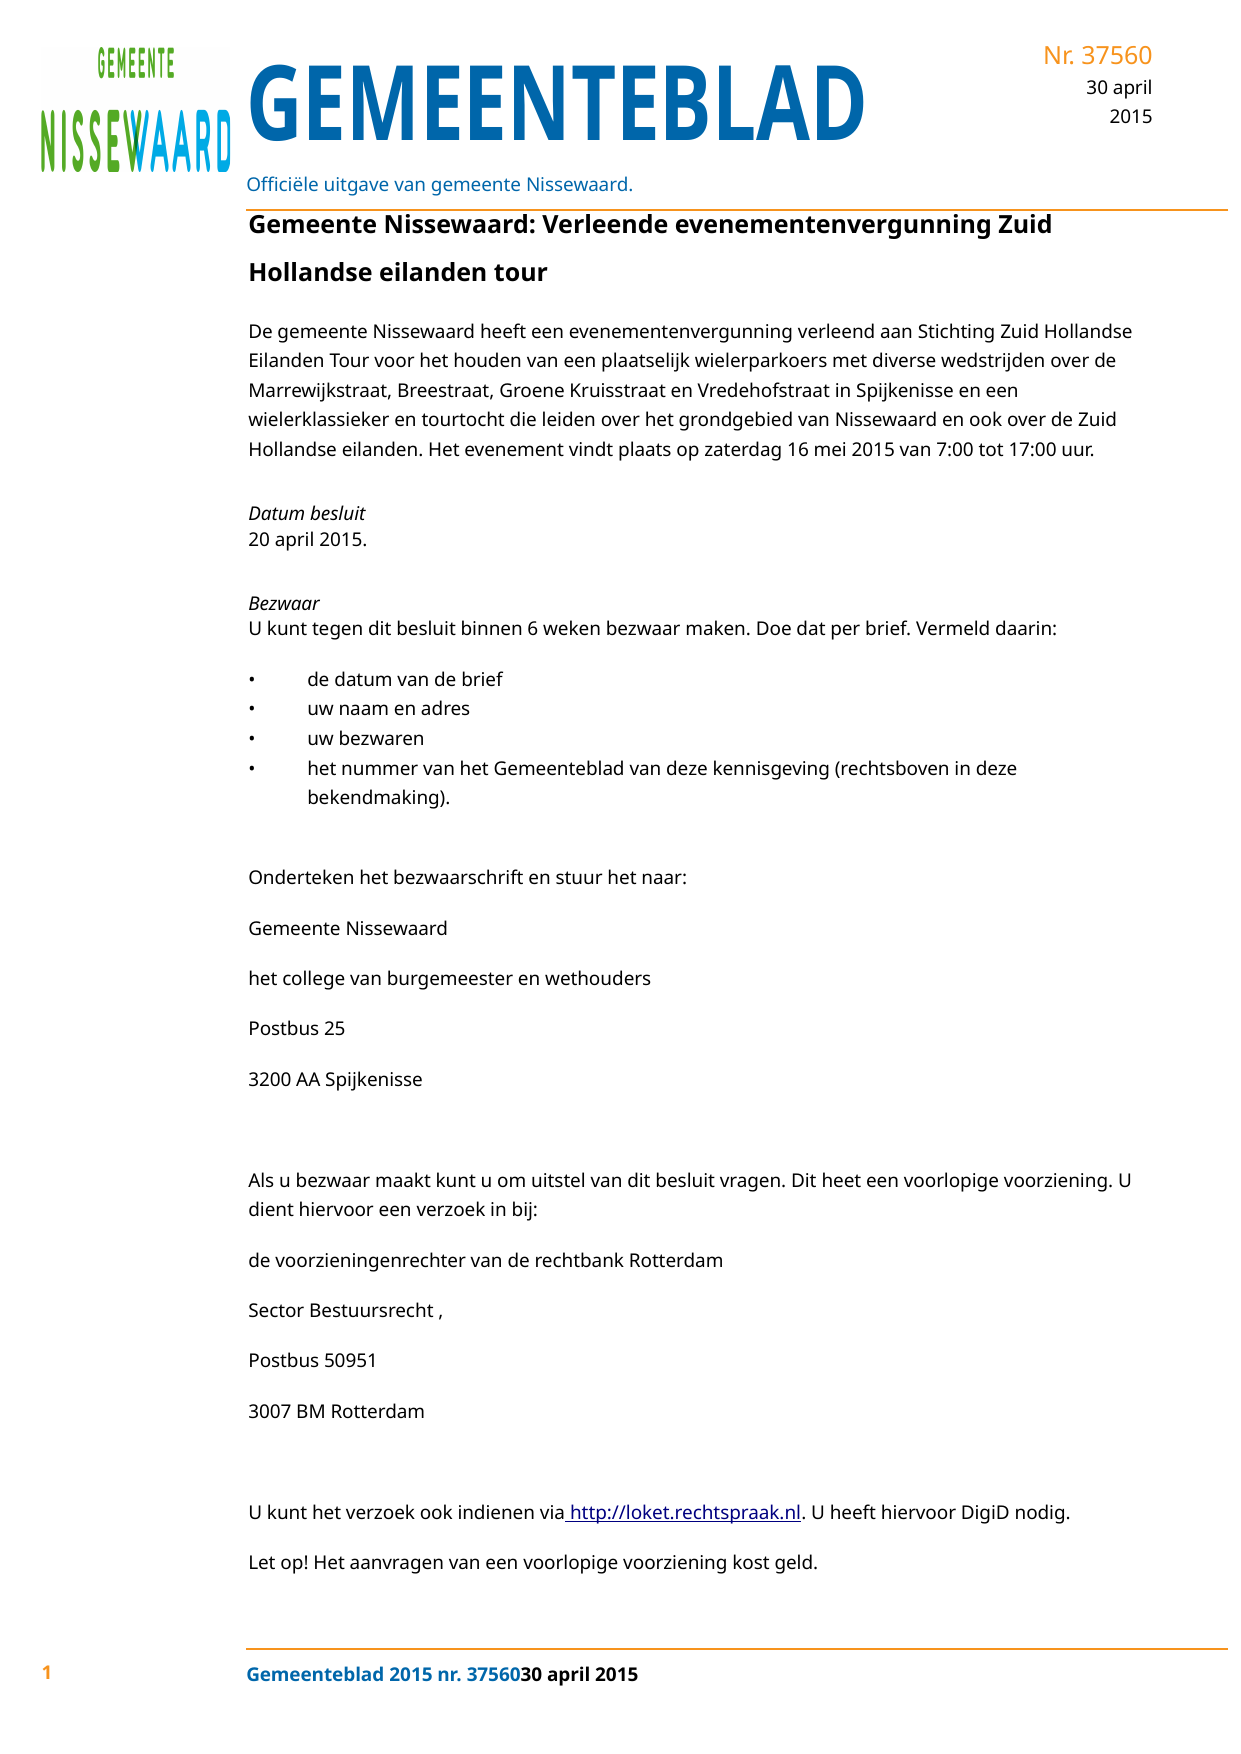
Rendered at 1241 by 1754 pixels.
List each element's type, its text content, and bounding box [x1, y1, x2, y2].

text U kunt tegen dit besluit binnen 6 weken bezwaar maken. Doe dat per brief. Vermeld daarin: [248, 616, 1152, 641]
text het college van burgemeester en wethouders [248, 965, 1152, 991]
text Onderteken het bezwaarschrift en stuur het naar: [248, 864, 1152, 890]
list de datum van de brief [248, 666, 1152, 692]
text De gemeente Nissewaard heeft een evenementenvergunning verleend aan Stichting Zuid Hollandse Eilanden Tour voor het houden van een plaatselijk wielerparkoers met diverse wedstrijden over de Marrewijkstraat, Breestraat, Groene Kruisstraat en Vredehofstraat in Spijkenisse en een wielerklassieker en tourtocht die leiden over het grondgebied van Nissewaard en ook over de Zuid Hollandse eilanden. Het evenement vindt plaats op zaterdag 16 mei 2015 van 7:00 tot 17:00 uur. [248, 318, 1152, 462]
list uw bezwaren [248, 725, 1152, 751]
list het nummer van het Gemeenteblad van deze kennisgeving (rechtsboven in deze bekendmaking). [248, 755, 1152, 810]
text Let op! Het aanvragen van een voorlopige voorziening kost geld. [248, 1549, 1152, 1575]
text Gemeente Nissewaard [248, 915, 1152, 941]
text Postbus 50951 [248, 1348, 1152, 1373]
text U kunt het verzoek ook indienen via http://loket.rechtspraak.nl. U heeft hiervoor DigiD nodig. [248, 1499, 1152, 1525]
picture [176, 157, 187, 172]
text Bezwaar [248, 590, 1152, 616]
text de voorzieningenrechter van de rechtbank Rotterdam [248, 1247, 1152, 1273]
text Datum besluit [248, 500, 1152, 526]
picture [201, 122, 206, 138]
picture [41, 47, 231, 172]
text Gemeente Nissewaard: Verleende evenementenvergunning Zuid Hollandse eilanden tour [248, 211, 1152, 288]
text Als u bezwaar maakt kunt u om uitstel van dit besluit vragen. Dit heet een voorlopige voorziening. U dient hiervoor een verzoek in bij: [248, 1167, 1152, 1222]
picture [154, 157, 165, 172]
text 3200 AA Spijkenisse [248, 1066, 1152, 1092]
text Postbus 25 [248, 1016, 1152, 1041]
text 3007 BM Rotterdam [248, 1398, 1152, 1424]
text 20 april 2015. [248, 526, 1152, 552]
picture [222, 122, 227, 160]
list uw naam en adres [248, 696, 1152, 721]
picture [200, 151, 206, 172]
text Sector Bestuursrecht , [248, 1297, 1152, 1323]
